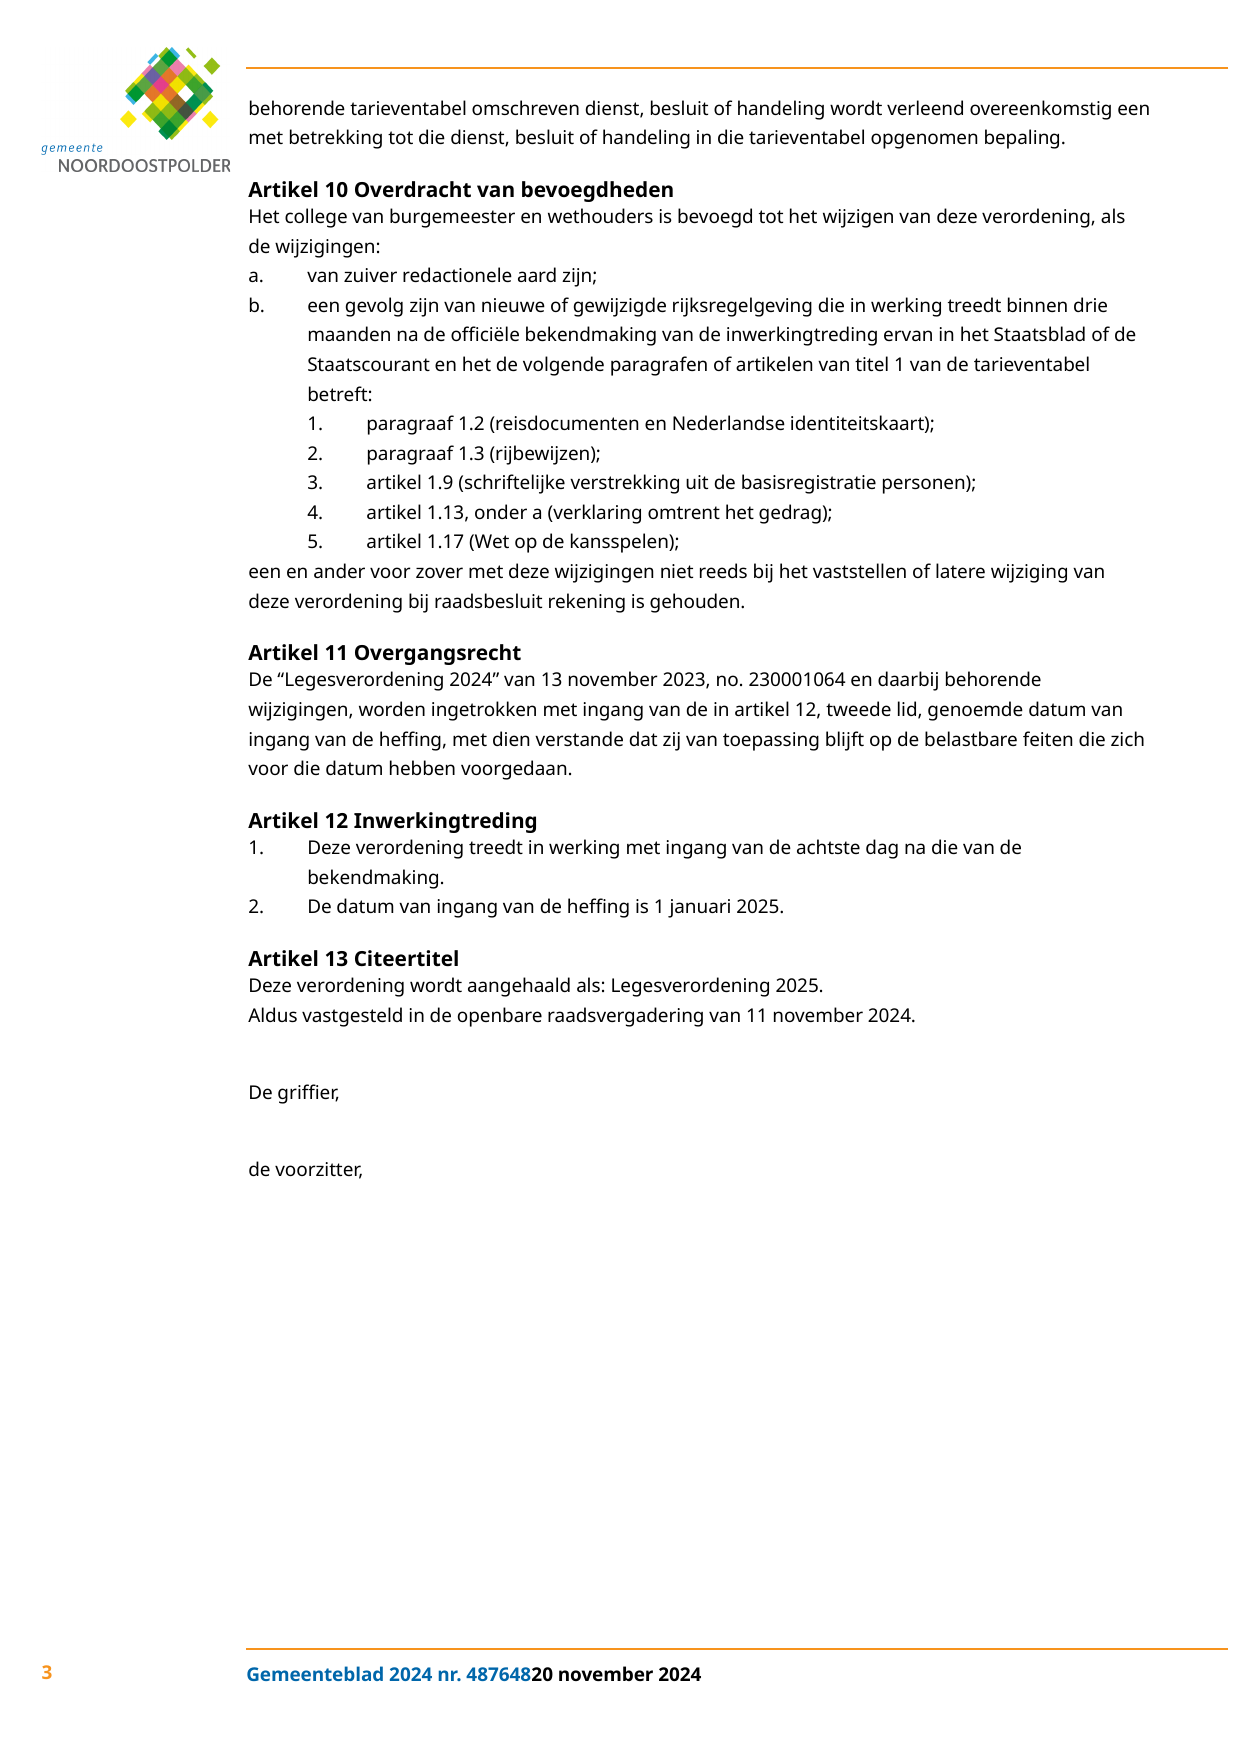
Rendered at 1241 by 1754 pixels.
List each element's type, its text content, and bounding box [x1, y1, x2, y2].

list paragraaf 1.3 (rijbewijzen); [307, 440, 1152, 466]
picture [41, 47, 231, 172]
text De griffier, [248, 1079, 1152, 1105]
text Artikel 10 Overdracht van bevoegdheden [248, 175, 1152, 203]
list artikel 1.17 (Wet op de kansspelen); [307, 529, 1152, 554]
text De “Legesverordening 2024” van 13 november 2023, no. 230001064 en daarbij behorende wijzigingen, worden ingetrokken met ingang van de in artikel 12, tweede lid, genoemde datum van ingang van de heffing, met dien verstande dat zij van toepassing blijft op de belastbare feiten die zich voor die datum hebben voorgedaan. [248, 667, 1152, 781]
text een en ander voor zover met deze wijzigingen niet reeds bij het vaststellen of latere wijziging van deze verordening bij raadsbesluit rekening is gehouden. [248, 558, 1152, 613]
list paragraaf 1.2 (reisdocumenten en Nederlandse identiteitskaart); [307, 410, 1152, 436]
text Artikel 13 Citeertitel [248, 944, 1152, 972]
text de voorzitter, [248, 1156, 1152, 1182]
list De datum van ingang van de heffing is 1 januari 2025. [248, 893, 1152, 919]
list een gevolg zijn van nieuwe of gewijzigde rijksregelgeving die in werking treedt binnen drie maanden na de officiële bekendmaking van de inwerkingtreding ervan in het Staatsblad of de Staatscourant en het de volgende paragrafen of artikelen van titel 1 van de tarieventabel betreft: [248, 292, 1152, 406]
list van zuiver redactionele aard zijn; [248, 262, 1152, 288]
text Het college van burgemeester en wethouders is bevoegd tot het wijzigen van deze verordening, als de wijzigingen: [248, 203, 1152, 258]
text Artikel 11 Overgangsrecht [248, 638, 1152, 667]
text Aldus vastgesteld in de openbare raadsvergadering van 11 november 2024. [248, 1002, 1152, 1028]
text Artikel 12 Inwerkingtreding [248, 806, 1152, 834]
text behorende tarieventabel omschreven dienst, besluit of handeling wordt verleend overeenkomstig een met betrekking tot die dienst, besluit of handeling in die tarieventabel opgenomen bepaling. [248, 95, 1152, 150]
list Deze verordening treedt in werking met ingang van de achtste dag na die van de bekendmaking. [248, 834, 1152, 889]
list artikel 1.13, onder a (verklaring omtrent het gedrag); [307, 499, 1152, 525]
text Deze verordening wordt aangehaald als: Legesverordening 2025. [248, 972, 1152, 998]
list artikel 1.9 (schriftelijke verstrekking uit de basisregistratie personen); [307, 469, 1152, 495]
